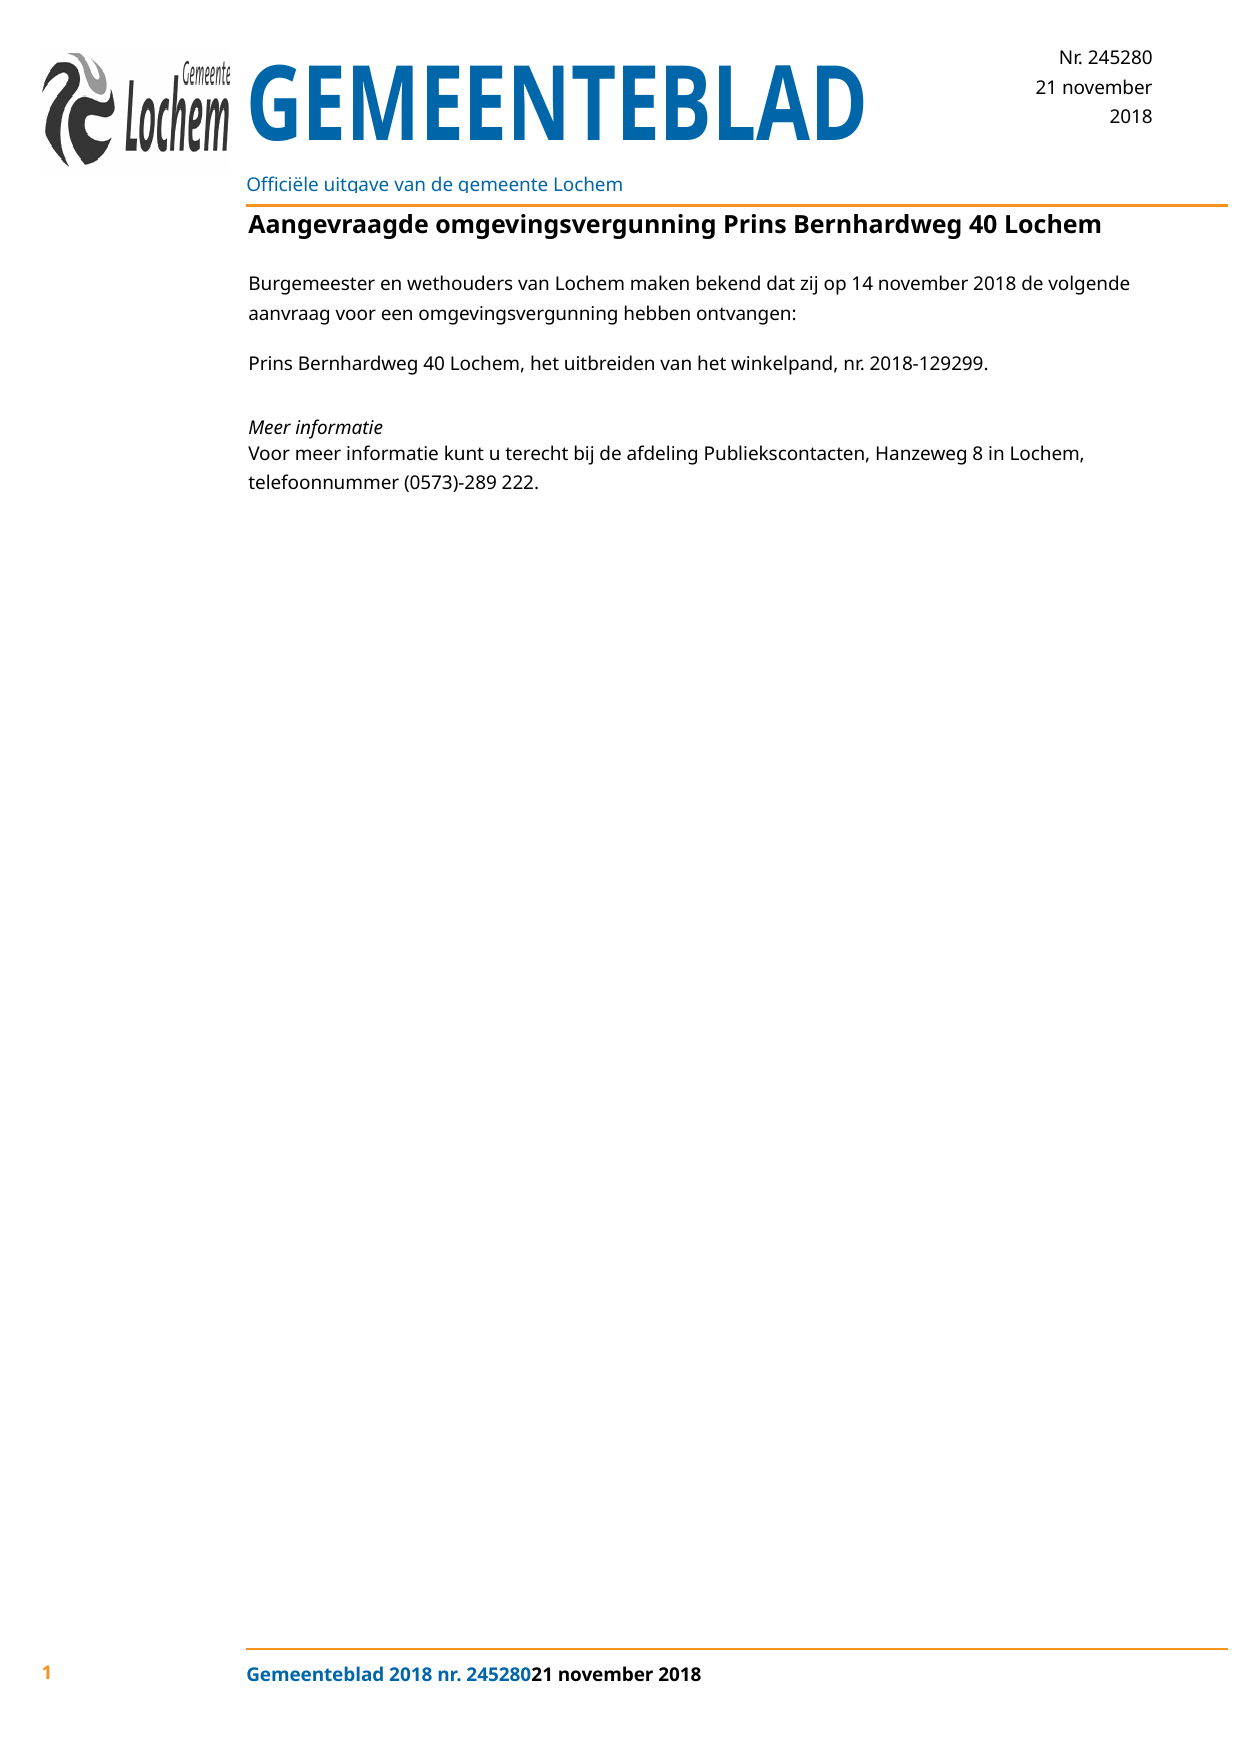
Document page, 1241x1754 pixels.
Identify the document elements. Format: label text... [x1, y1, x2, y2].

text Voor meer informatie kunt u terecht bij de afdeling Publiekscontacten, Hanzeweg 8 in Lochem, telefoonnummer (0573)-289 222. [248, 440, 1152, 495]
text Prins Bernhardweg 40 Lochem, het uitbreiden van het winkelpand, nr. 2018-129299. [248, 350, 1152, 376]
picture [41, 47, 231, 172]
text Aangevraagde omgevingsvergunning Prins Bernhardweg 40 Lochem [248, 207, 1152, 241]
text Meer informatie [248, 414, 1152, 440]
text Burgemeester en wethouders van Lochem maken bekend dat zij op 14 november 2018 de volgende aanvraag voor een omgevingsvergunning hebben ontvangen: [248, 270, 1152, 326]
